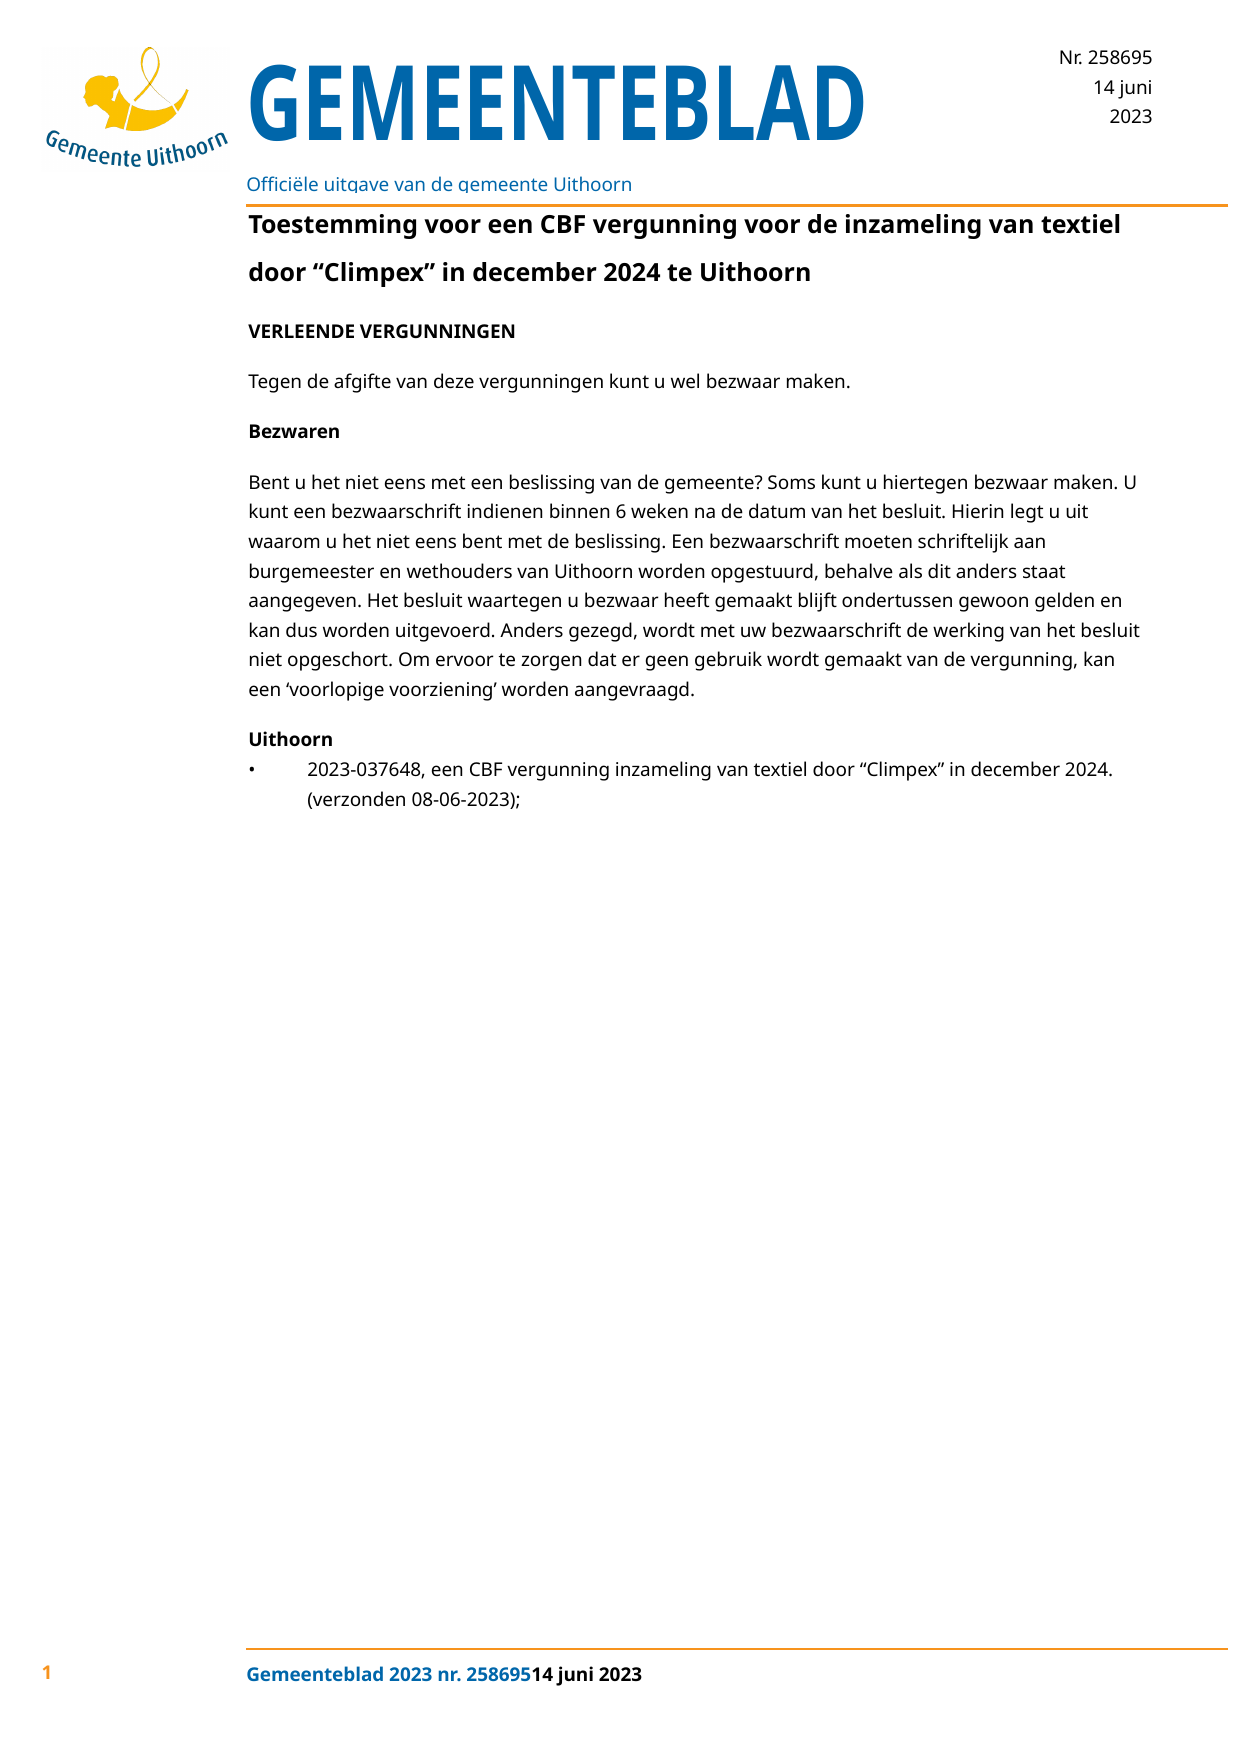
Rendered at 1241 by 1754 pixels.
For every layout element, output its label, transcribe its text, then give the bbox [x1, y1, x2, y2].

text Tegen de afgifte van deze vergunningen kunt u wel bezwaar maken. [248, 368, 1152, 394]
list 2023-037648, een CBF vergunning inzameling van textiel door “Climpex” in december 2024. (verzonden 08-06-2023); [248, 756, 1152, 812]
text Bezwaren [248, 419, 1152, 444]
picture [41, 47, 231, 172]
text Toestemming voor een CBF vergunning voor de inzameling van textiel door “Climpex” in december 2024 te Uithoorn [248, 207, 1152, 288]
text VERLEENDE VERGUNNINGEN [248, 318, 1152, 344]
text Uithoorn [248, 727, 1152, 752]
text Bent u het niet eens met een beslissing van de gemeente? Soms kunt u hiertegen bezwaar maken. U kunt een bezwaarschrift indienen binnen 6 weken na de datum van het besluit. Hierin legt u uit waarom u het niet eens bent met de beslissing. Een bezwaarschrift moeten schriftelijk aan burgemeester en wethouders van Uithoorn worden opgestuurd, behalve als dit anders staat aangegeven. Het besluit waartegen u bezwaar heeft gemaakt blijft ondertussen gewoon gelden en kan dus worden uitgevoerd. Anders gezegd, wordt met uw bezwaarschrift de werking van het besluit niet opgeschort. Om ervoor te zorgen dat er geen gebruik wordt gemaakt van de vergunning, kan een ‘voorlopige voorziening’ worden aangevraagd. [248, 469, 1152, 702]
